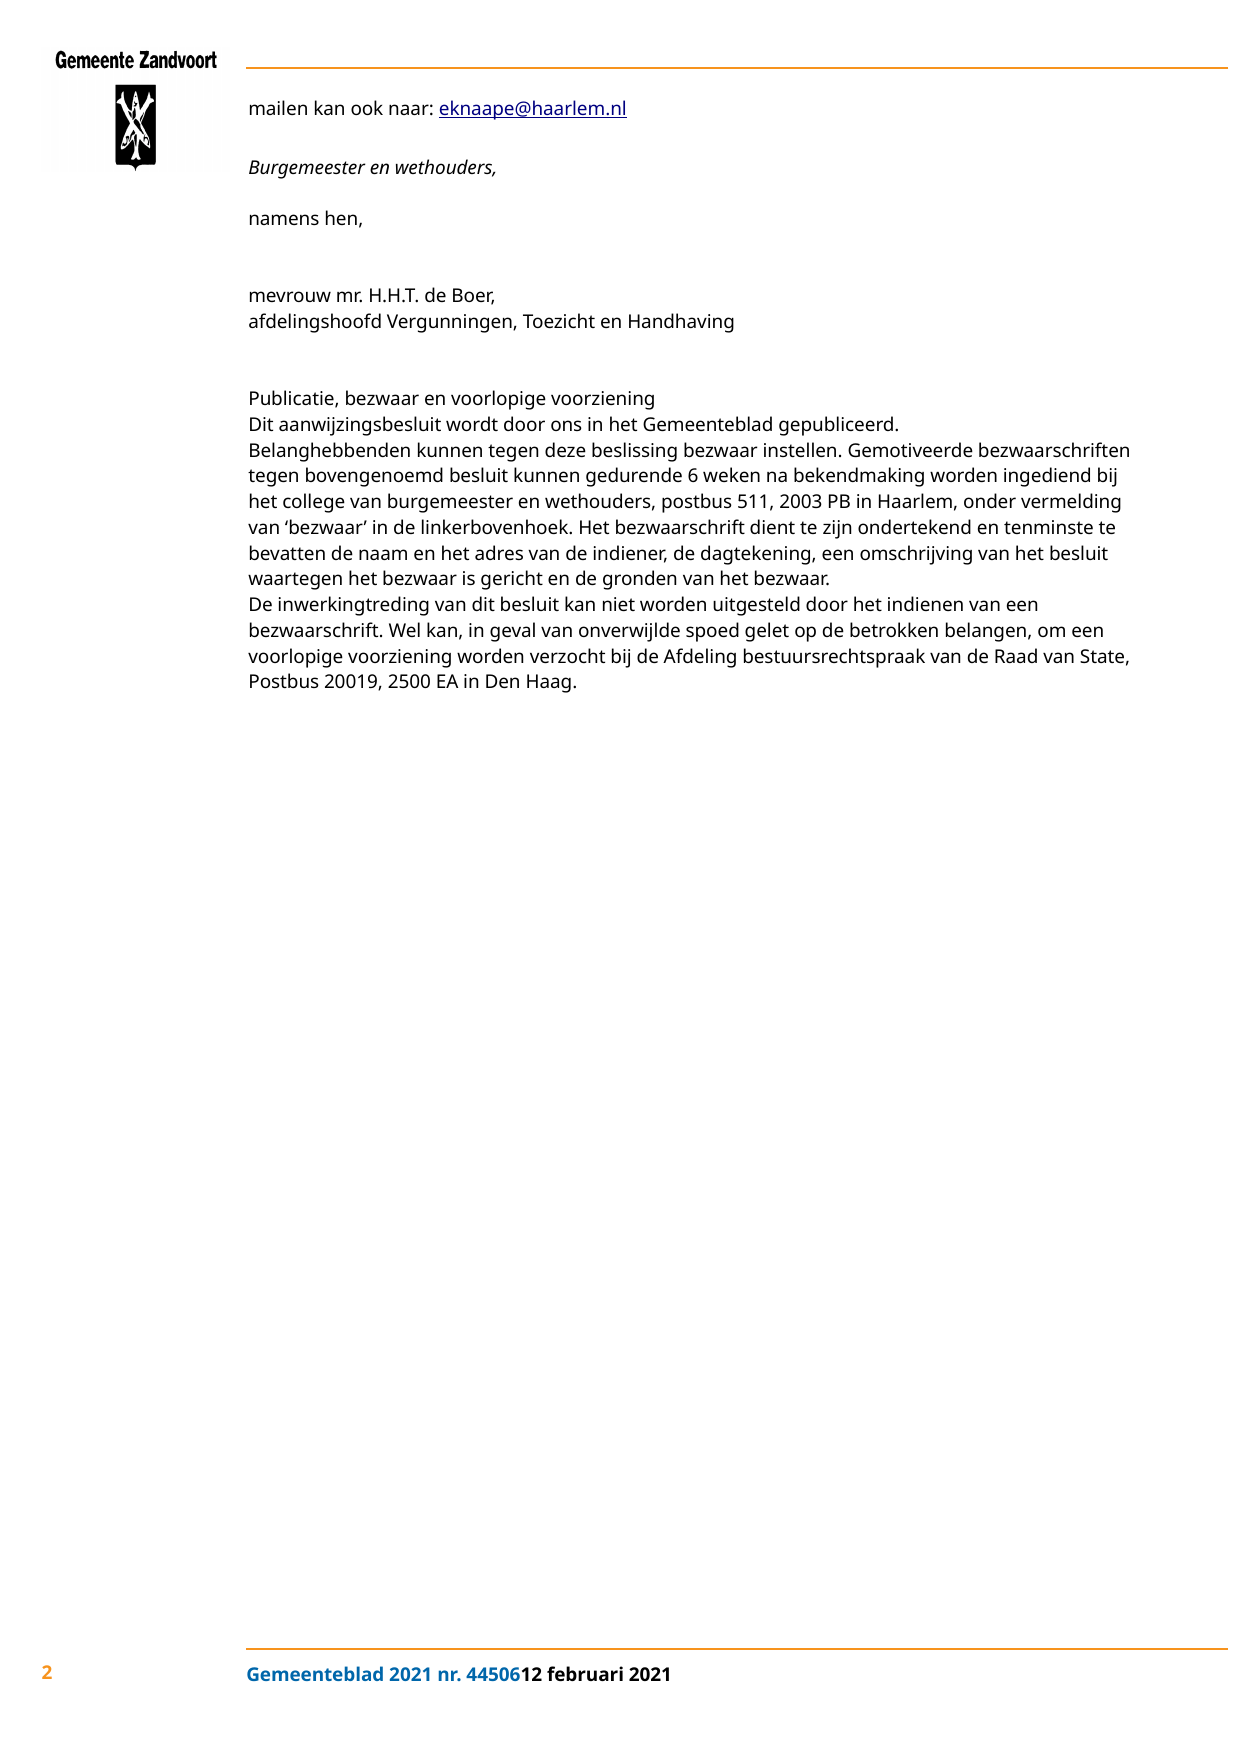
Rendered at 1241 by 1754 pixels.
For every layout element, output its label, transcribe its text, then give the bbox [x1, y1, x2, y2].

text Burgemeester en wethouders, [248, 154, 1152, 180]
text mevrouw mr. H.H.T. de Boer, [248, 283, 1152, 308]
picture [41, 47, 231, 172]
text namens hen, [248, 205, 1152, 231]
text Dit aanwijzingsbesluit wordt door ons in het Gemeenteblad gepubliceerd. [248, 411, 1152, 437]
text afdelingshoofd Vergunningen, Toezicht en Handhaving [248, 308, 1152, 334]
text mailen kan ook naar: eknaape@haarlem.nl [248, 95, 1152, 121]
text De inwerkingtreding van dit besluit kan niet worden uitgesteld door het indienen van een bezwaarschrift. Wel kan, in geval van onverwijlde spoed gelet op de betrokken belangen, om een voorlopige voorziening worden verzocht bij de Afdeling bestuursrechtspraak van de Raad van State, Postbus 20019, 2500 EA in Den Haag. [248, 591, 1152, 694]
text Belanghebbenden kunnen tegen deze beslissing bezwaar instellen. Gemotiveerde bezwaarschriften tegen bovengenoemd besluit kunnen gedurende 6 weken na bekendmaking worden ingediend bij het college van burgemeester en wethouders, postbus 511, 2003 PB in Haarlem, onder vermelding van ‘bezwaar’ in de linkerbovenhoek. Het bezwaarschrift dient te zijn ondertekend en tenminste te bevatten de naam en het adres van de indiener, de dagtekening, een omschrijving van het besluit waartegen het bezwaar is gericht en de gronden van het bezwaar. [248, 437, 1152, 591]
text Publicatie, bezwaar en voorlopige voorziening [248, 386, 1152, 411]
